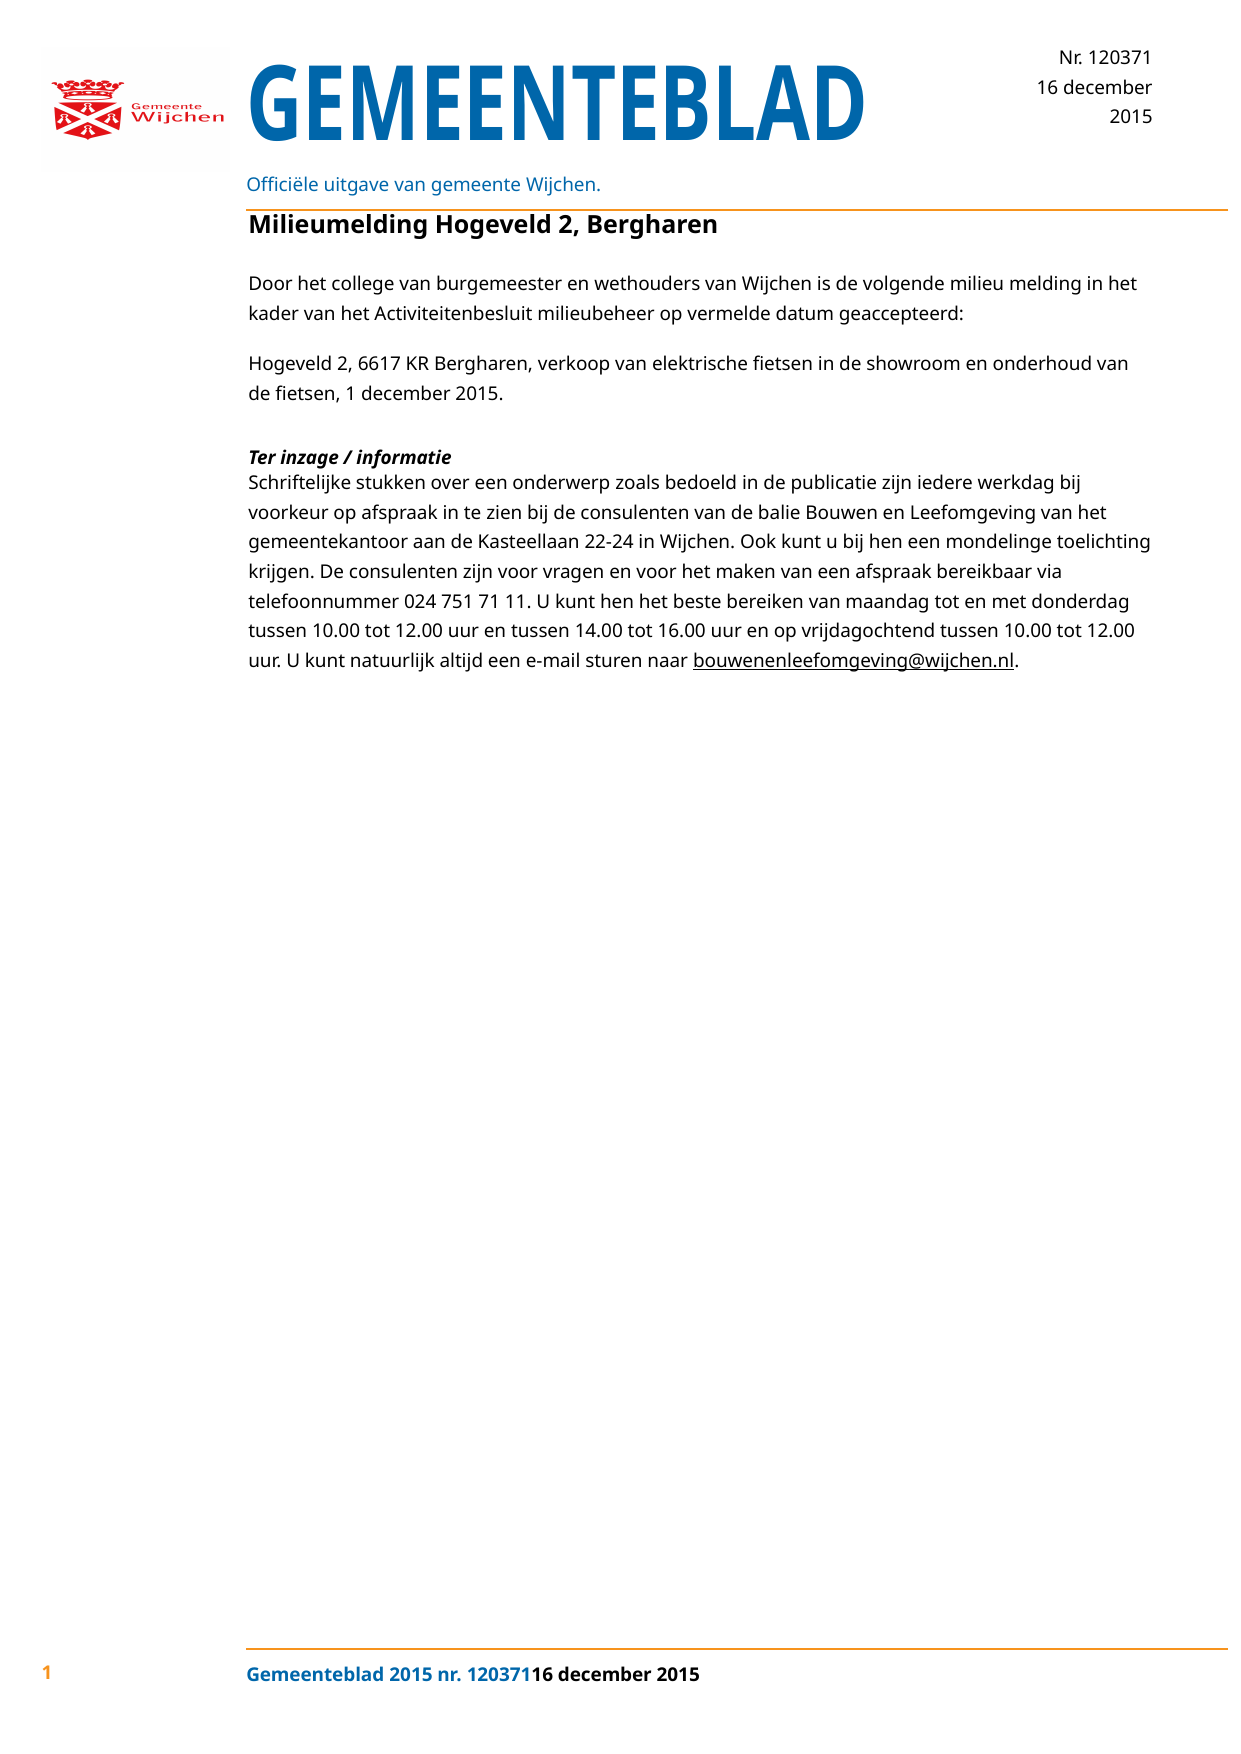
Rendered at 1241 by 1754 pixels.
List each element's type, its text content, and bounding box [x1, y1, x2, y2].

text Milieumelding Hogeveld 2, Bergharen [248, 211, 1152, 241]
text Door het college van burgemeester en wethouders van Wijchen is de volgende milieu melding in het kader van het Activiteitenbesluit milieubeheer op vermelde datum geaccepteerd: [248, 270, 1152, 326]
text Schriftelijke stukken over een onderwerp zoals bedoeld in de publicatie zijn iedere werkdag bij voorkeur op afspraak in te zien bij de consulenten van de balie Bouwen en Leefomgeving van het gemeentekantoor aan de Kasteellaan 22-24 in Wijchen. Ook kunt u bij hen een mondelinge toelichting krijgen. De consulenten zijn voor vragen en voor het maken van een afspraak bereikbaar via telefoonnummer 024 751 71 11. U kunt hen het beste bereiken van maandag tot en met donderdag tussen 10.00 tot 12.00 uur en tussen 14.00 tot 16.00 uur en op vrijdagochtend tussen 10.00 tot 12.00 uur. U kunt natuurlijk altijd een e-mail sturen naar bouwenenleefomgeving@wijchen.nl. [248, 469, 1152, 673]
text Ter inzage / informatie [248, 444, 1152, 469]
picture [41, 47, 231, 172]
text Hogeveld 2, 6617 KR Bergharen, verkoop van elektrische fietsen in de showroom en onderhoud van de fietsen, 1 december 2015. [248, 350, 1152, 406]
